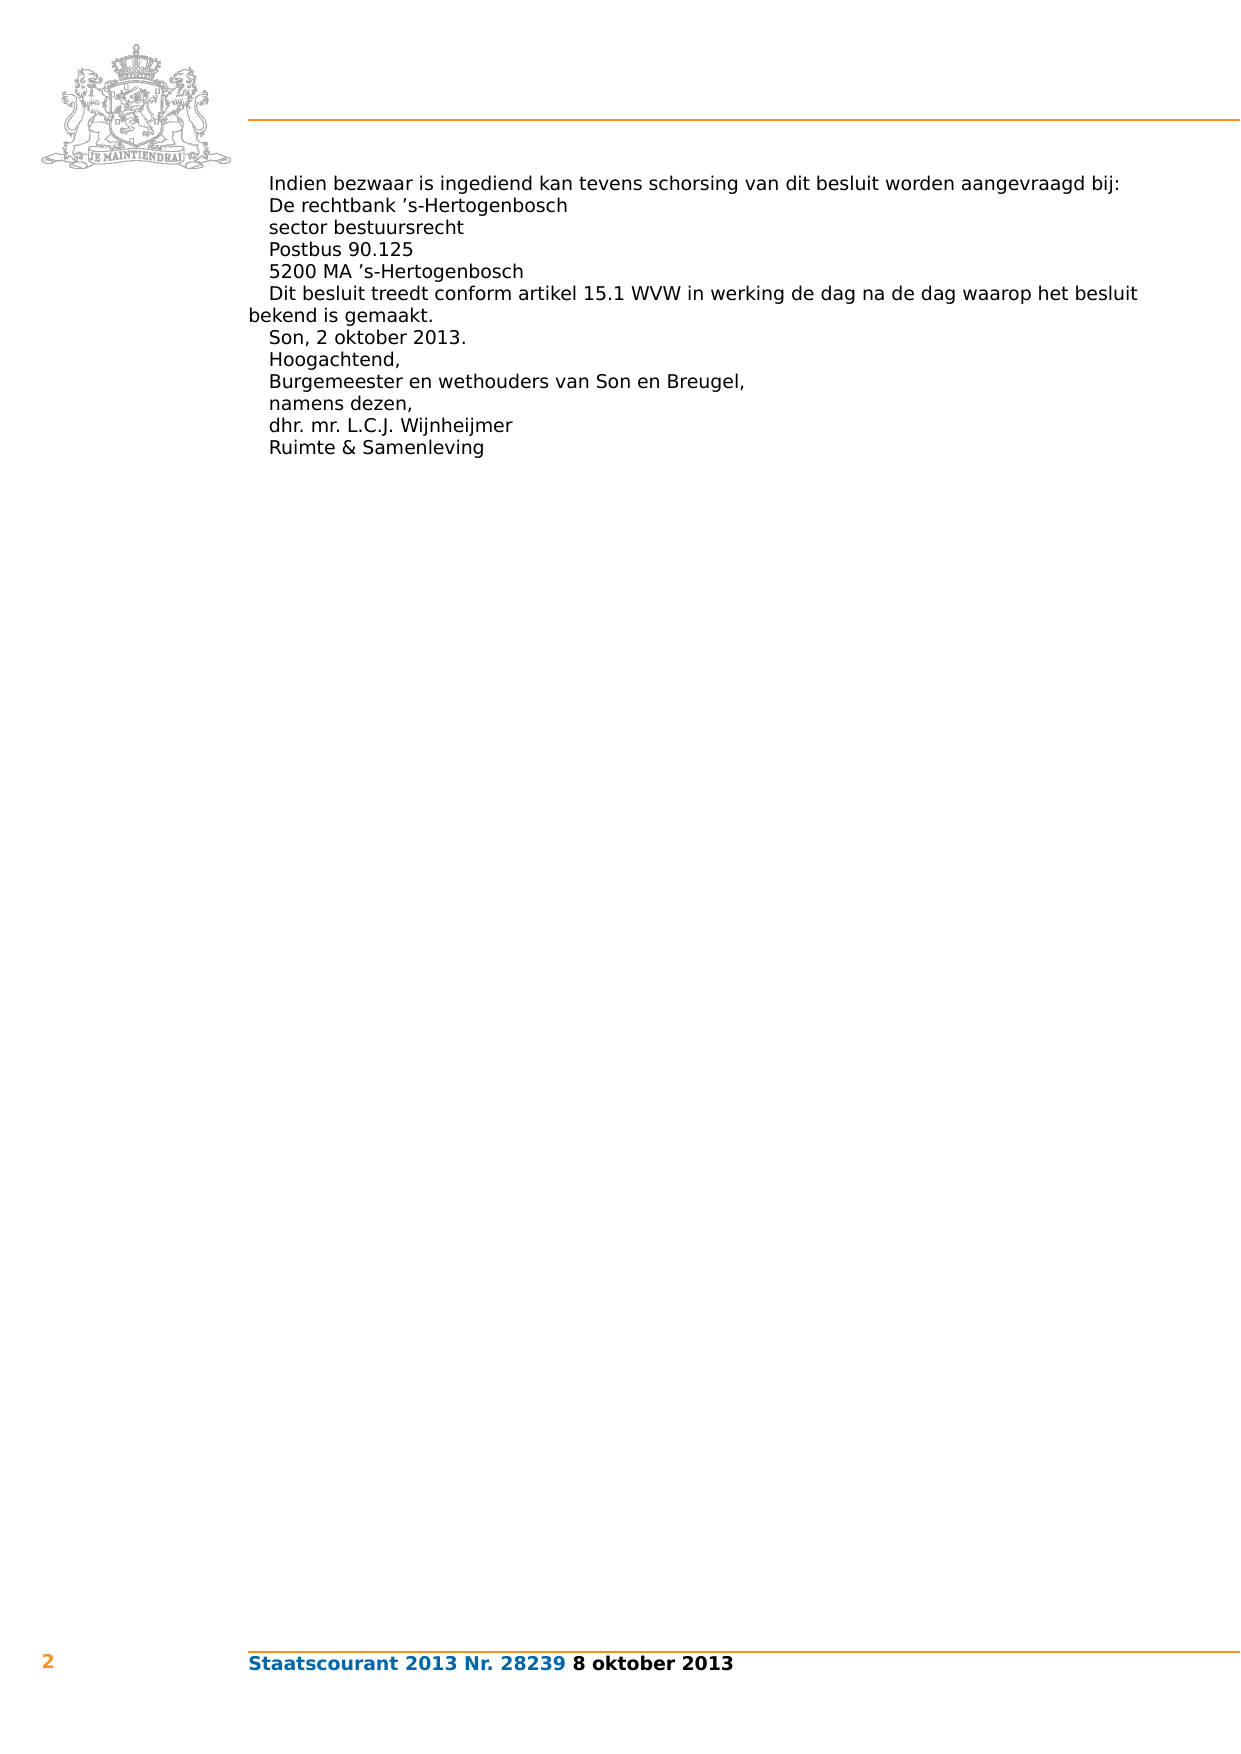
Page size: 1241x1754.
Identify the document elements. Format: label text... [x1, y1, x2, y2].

text De rechtbank ’s-Hertogenbosch [248, 195, 1163, 217]
text dhr. mr. L.C.J. Wijnheijmer [248, 414, 1163, 437]
text Dit besluit treedt conform artikel 15.1 WVW in werking de dag na de dag waarop het besluit bekend is gemaakt. [248, 283, 1163, 327]
text Hoogachtend, [248, 349, 1163, 371]
text sector bestuursrecht [248, 217, 1163, 239]
text Indien bezwaar is ingediend kan tevens schorsing van dit besluit worden aangevraagd bij: [248, 173, 1163, 195]
text Son, 2 oktober 2013. [248, 327, 1163, 349]
text 5200 MA ’s-Hertogenbosch [248, 261, 1163, 283]
picture [41, 44, 231, 169]
text Burgemeester en wethouders van Son en Breugel, [248, 371, 1163, 393]
text Postbus 90.125 [248, 239, 1163, 261]
text namens dezen, [248, 393, 1163, 414]
text Ruimte & Samenleving [248, 437, 1163, 458]
